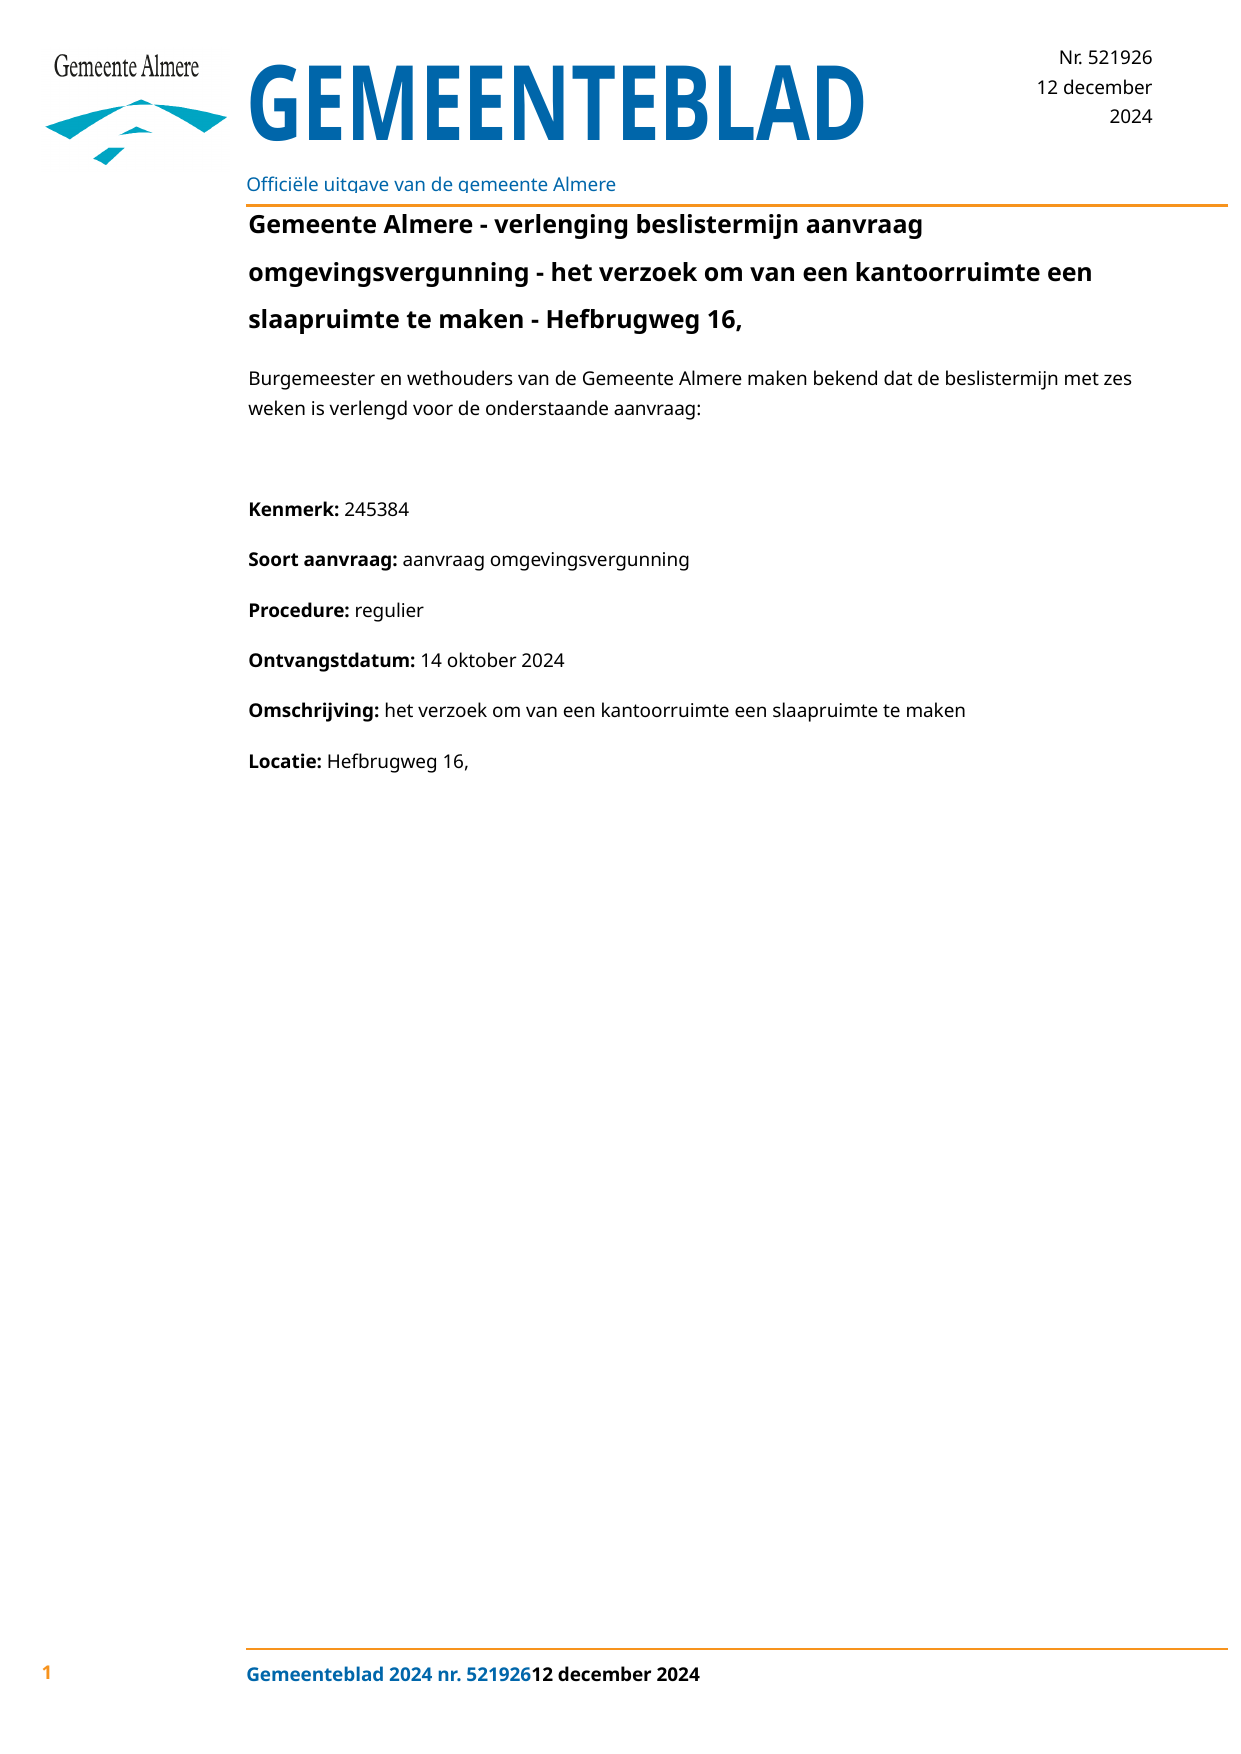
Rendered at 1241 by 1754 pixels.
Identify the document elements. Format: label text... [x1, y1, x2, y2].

text Locatie: Hefbrugweg 16, [248, 748, 1152, 774]
text Omschrijving: het verzoek om van een kantoorruimte een slaapruimte te maken [248, 698, 1152, 723]
text Procedure: regulier [248, 597, 1152, 622]
text Ontvangstdatum: 14 oktober 2024 [248, 647, 1152, 673]
text Kenmerk: 245384 [248, 496, 1152, 522]
picture [41, 47, 231, 172]
text Gemeente Almere - verlenging beslistermijn aanvraag omgevingsvergunning - het verzoek om van een kantoorruimte een slaapruimte te maken - Hefbrugweg 16, [248, 207, 1152, 336]
text Burgemeester en wethouders van de Gemeente Almere maken bekend dat de beslistermijn met zes weken is verlengd voor de onderstaande aanvraag: [248, 366, 1152, 421]
text Soort aanvraag: aanvraag omgevingsvergunning [248, 546, 1152, 572]
